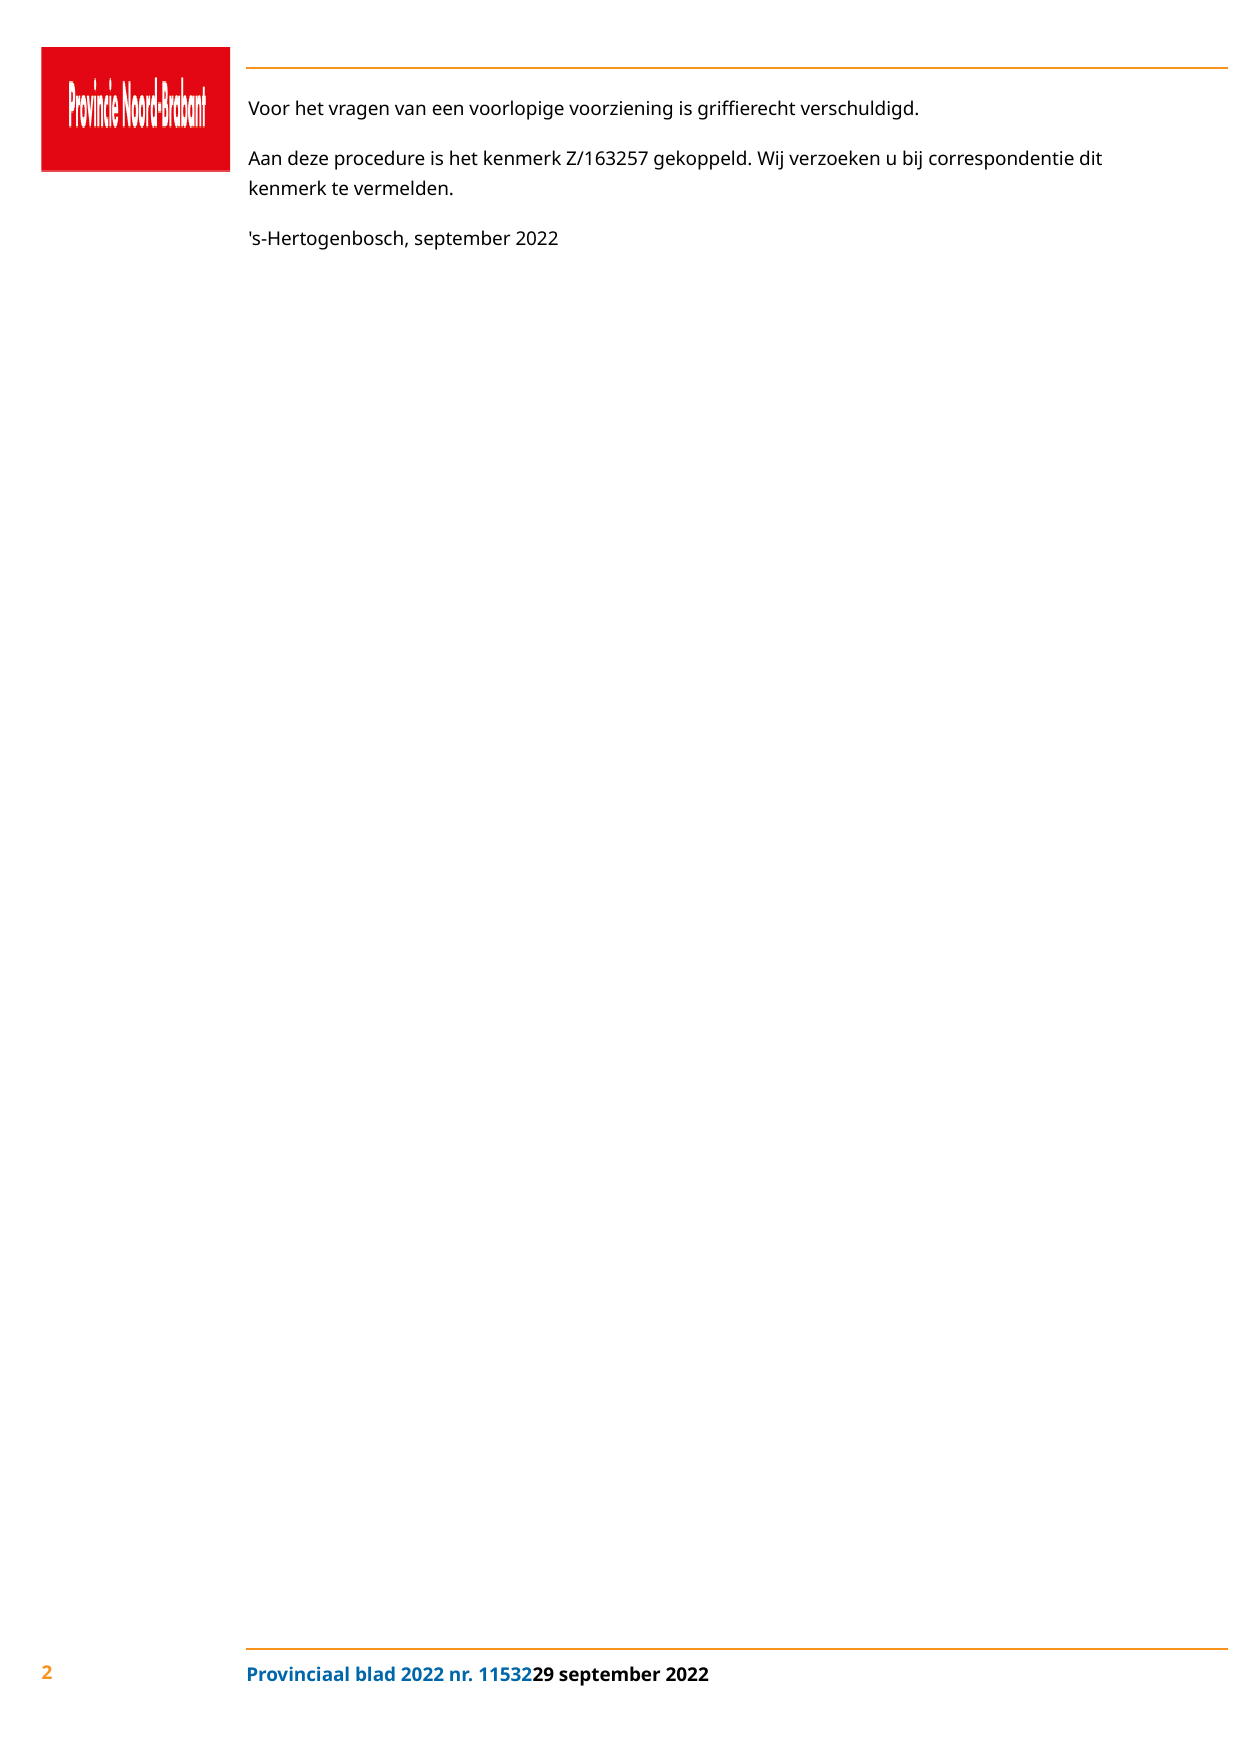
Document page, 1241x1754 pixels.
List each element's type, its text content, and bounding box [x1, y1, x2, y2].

text 's-Hertogenbosch, september 2022 [248, 225, 1152, 251]
text Aan deze procedure is het kenmerk Z/163257 gekoppeld. Wij verzoeken u bij correspondentie dit kenmerk te vermelden. [248, 145, 1152, 201]
picture [41, 47, 231, 172]
text Voor het vragen van een voorlopige voorziening is griffierecht verschuldigd. [248, 95, 1152, 121]
